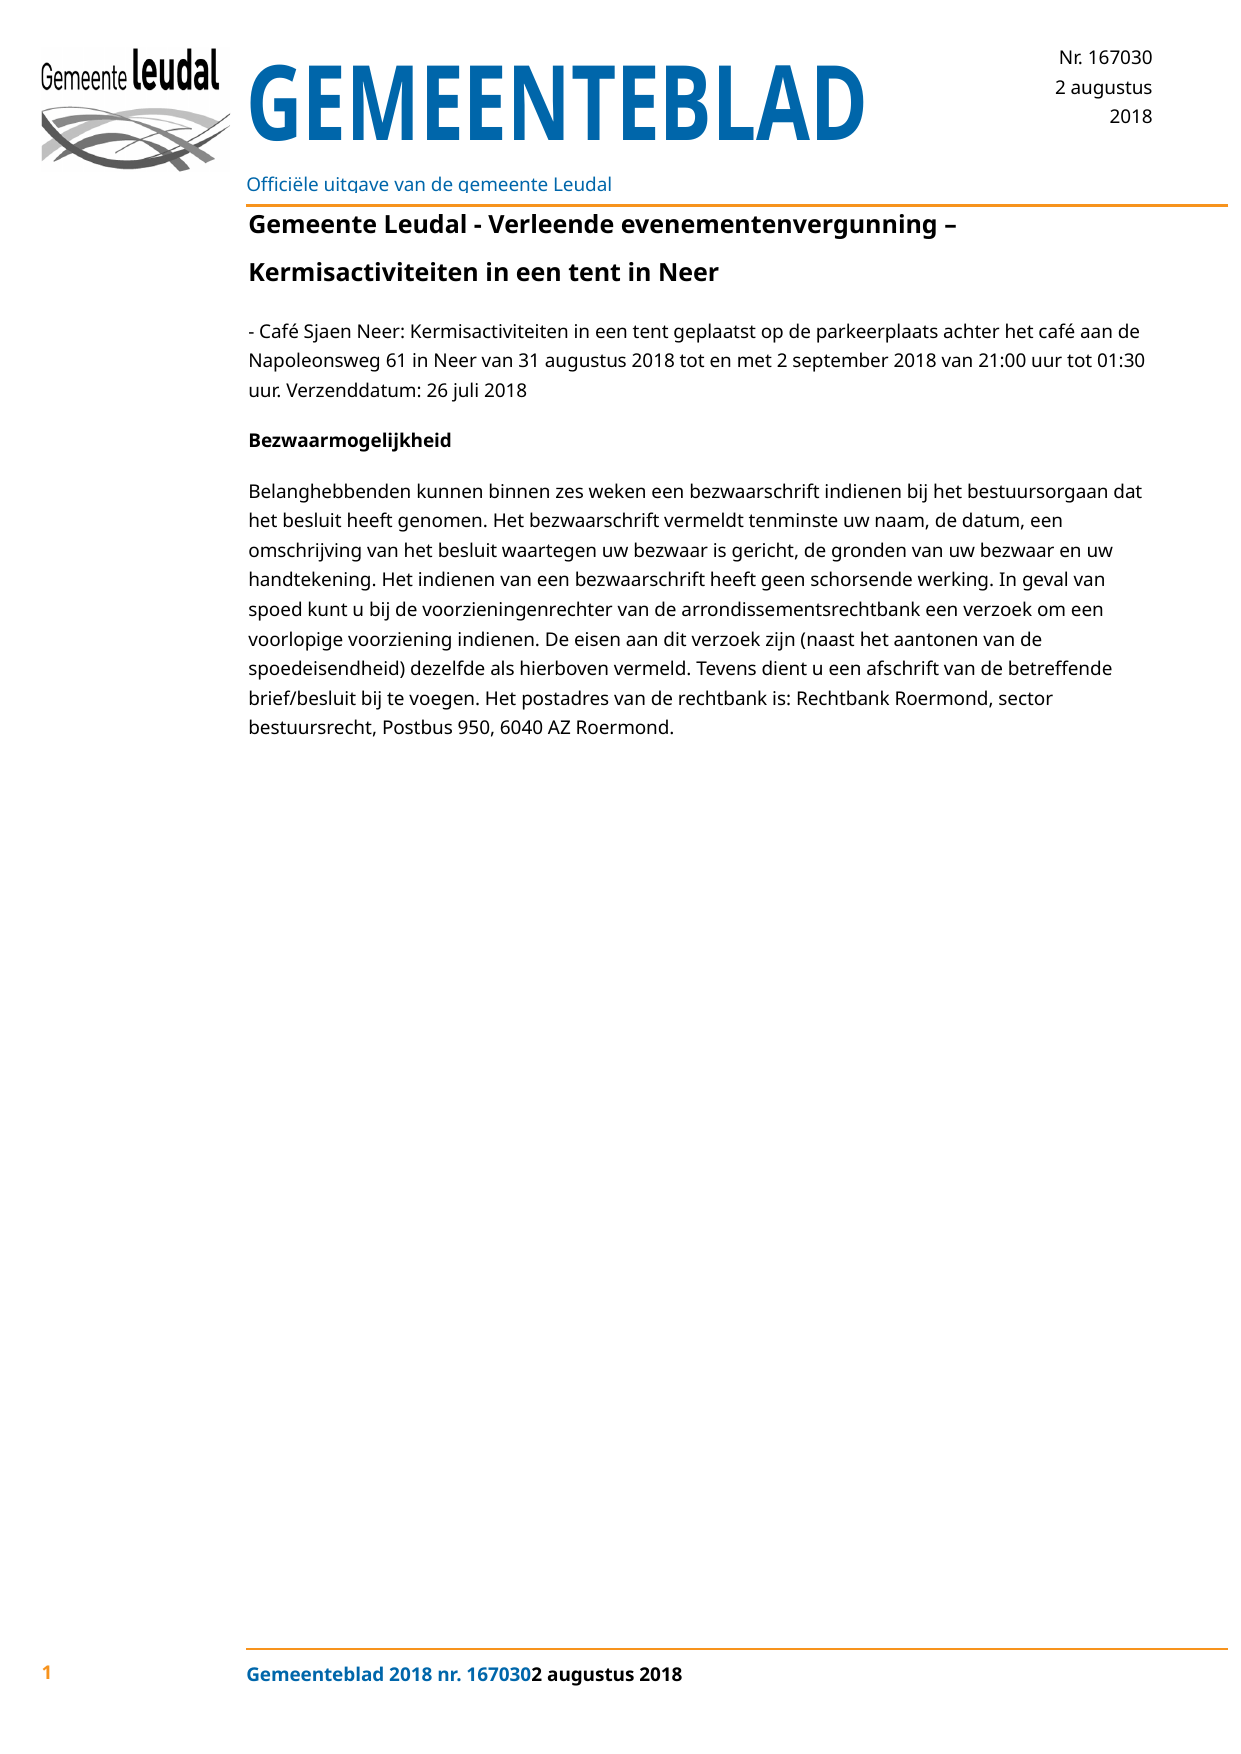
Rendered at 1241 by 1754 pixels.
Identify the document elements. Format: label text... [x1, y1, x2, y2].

text - Café Sjaen Neer: Kermisactiviteiten in een tent geplaatst op de parkeerplaats achter het café aan de Napoleonsweg 61 in Neer van 31 augustus 2018 tot en met 2 september 2018 van 21:00 uur tot 01:30 uur. Verzenddatum: 26 juli 2018 [248, 318, 1152, 403]
text Belanghebbenden kunnen binnen zes weken een bezwaarschrift indienen bij het bestuursorgaan dat het besluit heeft genomen. Het bezwaarschrift vermeldt tenminste uw naam, de datum, een omschrijving van het besluit waartegen uw bezwaar is gericht, de gronden van uw bezwaar en uw handtekening. Het indienen van een bezwaarschrift heeft geen schorsende werking. In geval van spoed kunt u bij de voorzieningenrechter van de arrondissementsrechtbank een verzoek om een voorlopige voorziening indienen. De eisen aan dit verzoek zijn (naast het aantonen van de spoedeisendheid) dezelfde als hierboven vermeld. Tevens dient u een afschrift van de betreffende brief/besluit bij te voegen. Het postadres van de rechtbank is: Rechtbank Roermond, sector bestuursrecht, Postbus 950, 6040 AZ Roermond. [248, 478, 1152, 740]
text Bezwaarmogelijkheid [248, 427, 1152, 453]
text Gemeente Leudal - Verleende evenementenvergunning – Kermisactiviteiten in een tent in Neer [248, 207, 1152, 288]
picture [41, 47, 231, 172]
